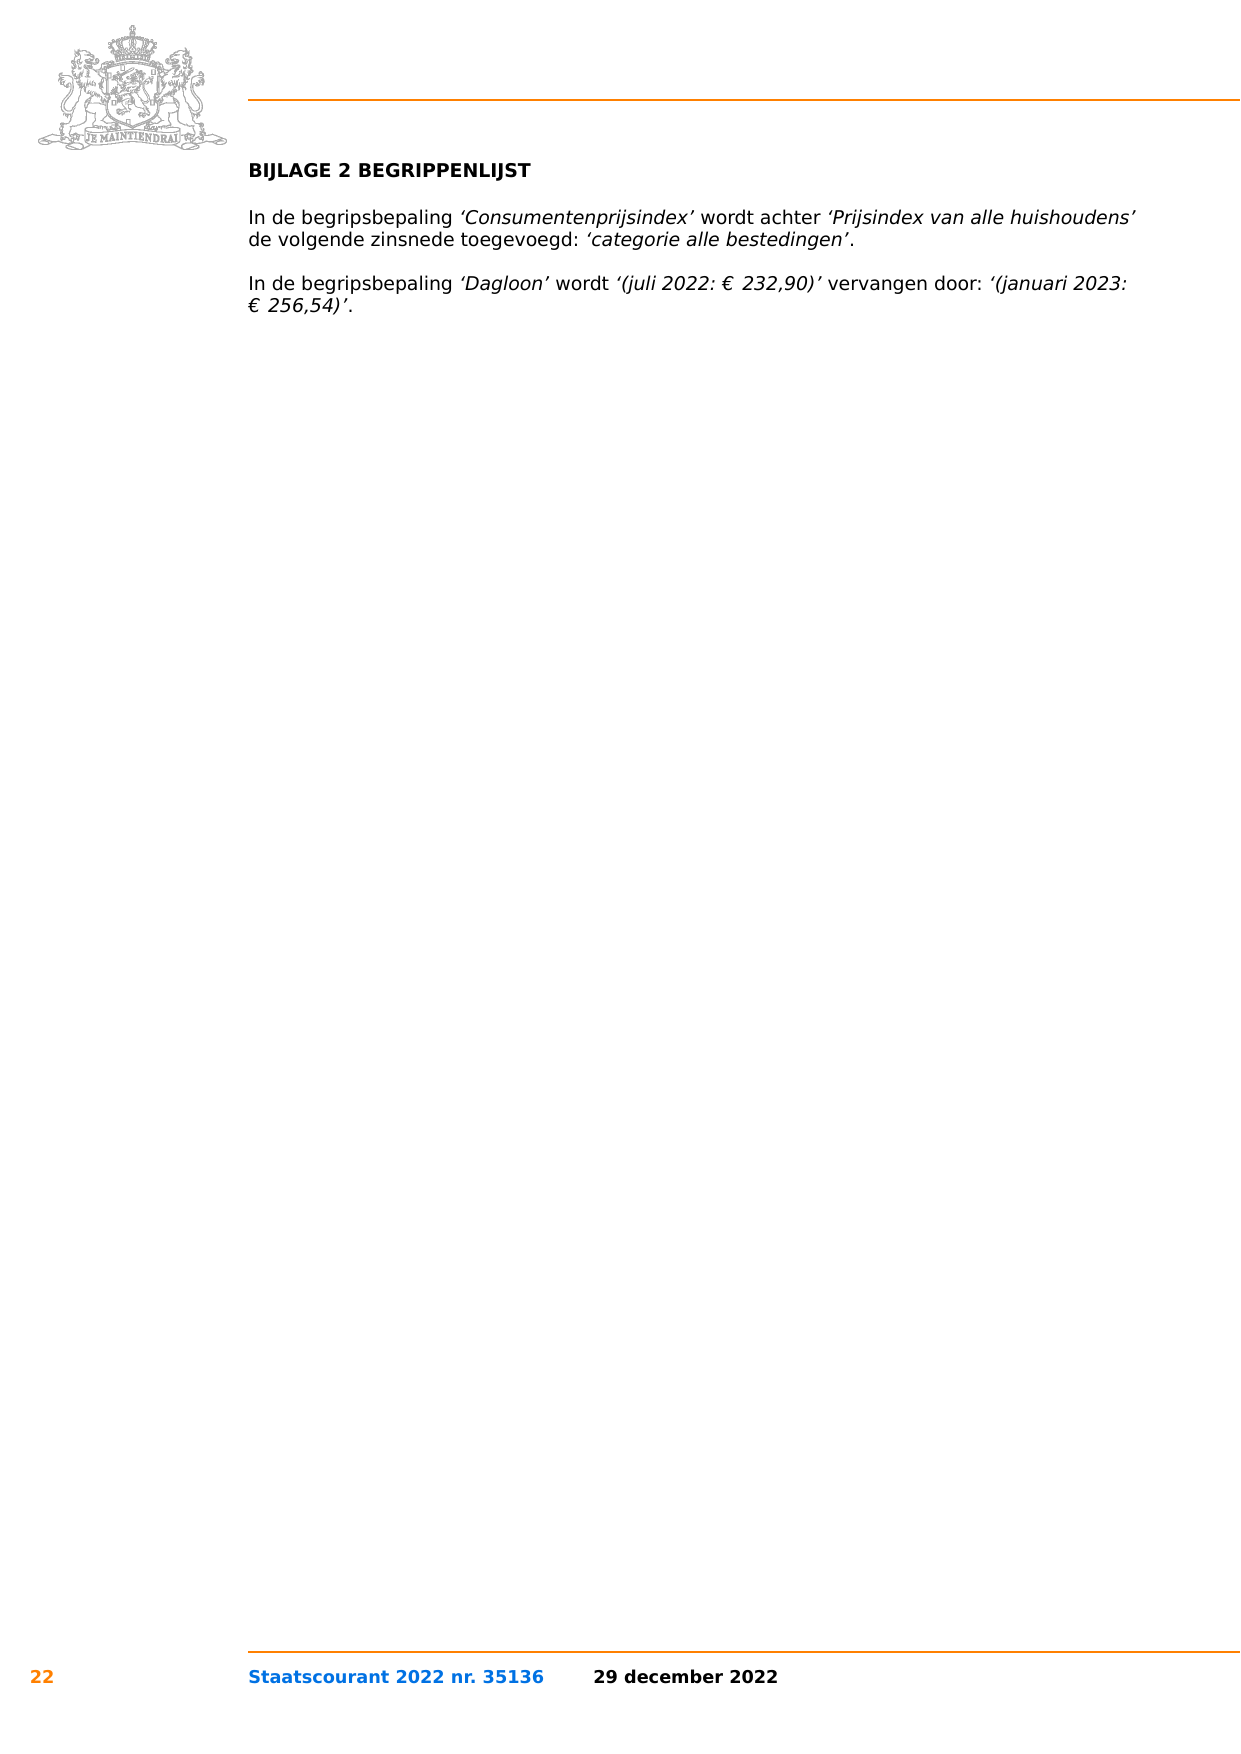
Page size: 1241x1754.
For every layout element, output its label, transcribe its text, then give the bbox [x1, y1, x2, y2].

subtitle BIJLAGE 2 BEGRIPPENLIJST [248, 160, 1163, 182]
picture [38, 25, 227, 150]
text In de begripsbepaling ‘Dagloon’ wordt ‘(juli 2022: € 232,90)’ vervangen door: ‘(januari 2023: € 256,54)’. [248, 273, 1163, 317]
text In de begripsbepaling ‘Consumentenprijsindex’ wordt achter ‘Prijsindex van alle huishoudens’ de volgende zinsnede toegevoegd: ‘categorie alle bestedingen’. [248, 207, 1163, 251]
